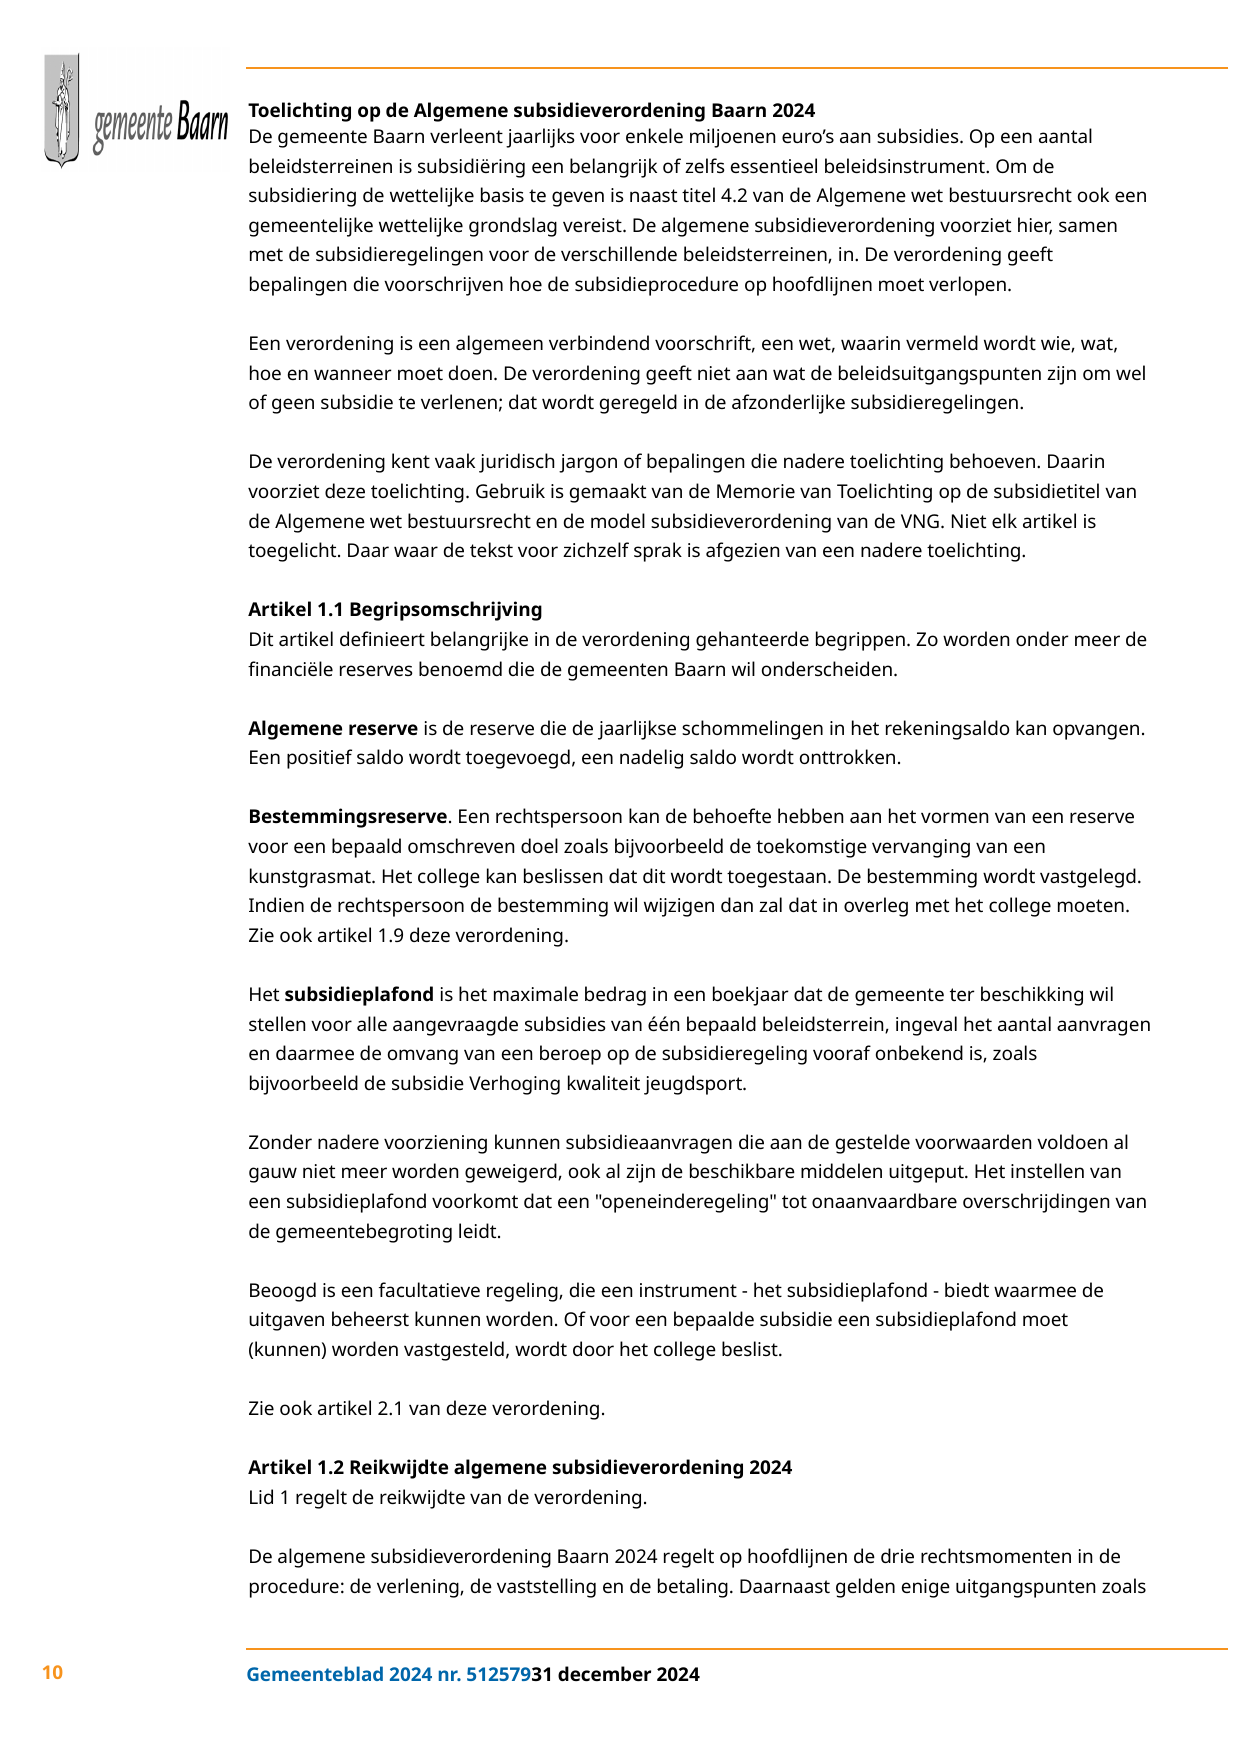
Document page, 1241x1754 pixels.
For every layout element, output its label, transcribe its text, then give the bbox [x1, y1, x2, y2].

text Een verordening is een algemeen verbindend voorschrift, een wet, waarin vermeld wordt wie, wat, hoe en wanneer moet doen. De verordening geeft niet aan wat de beleidsuitgangspunten zijn om wel of geen subsidie te verlenen; dat wordt geregeld in de afzonderlijke subsidieregelingen. [248, 330, 1152, 415]
text Toelichting op de Algemene subsidieverordening Baarn 2024 [248, 95, 1152, 123]
text Zonder nadere voorziening kunnen subsidieaanvragen die aan de gestelde voorwaarden voldoen al gauw niet meer worden geweigerd, ook al zijn de beschikbare middelen uitgeput. Het instellen van een subsidieplafond voorkomt dat een "openeinderegeling" tot onaanvaardbare overschrijdingen van de gemeentebegroting leidt. [248, 1129, 1152, 1244]
picture [41, 47, 231, 172]
text De verordening kent vaak juridisch jargon of bepalingen die nadere toelichting behoeven. Daarin voorziet deze toelichting. Gebruik is gemaakt van de Memorie van Toelichting op de subsidietitel van de Algemene wet bestuursrecht en de model subsidieverordening van de VNG. Niet elk artikel is toegelicht. Daar waar de tekst voor zichzelf sprak is afgezien van een nadere toelichting. [248, 449, 1152, 563]
text Het subsidieplafond is het maximale bedrag in een boekjaar dat de gemeente ter beschikking wil stellen voor alle aangevraagde subsidies van één bepaald beleidsterrein, ingeval het aantal aanvragen en daarmee de omvang van een beroep op de subsidieregeling vooraf onbekend is, zoals bijvoorbeeld de subsidie Verhoging kwaliteit jeugdsport. [248, 981, 1152, 1096]
text De algemene subsidieverordening Baarn 2024 regelt op hoofdlijnen de drie rechtsmomenten in de procedure: de verlening, de vaststelling en de betaling. Daarnaast gelden enige uitgangspunten zoals [248, 1543, 1152, 1599]
text Algemene reserve is de reserve die de jaarlijkse schommelingen in het rekeningsaldo kan opvangen. Een positief saldo wordt toegevoegd, een nadelig saldo wordt onttrokken. [248, 715, 1152, 770]
text Dit artikel definieert belangrijke in de verordening gehanteerde begrippen. Zo worden onder meer de financiële reserves benoemd die de gemeenten Baarn wil onderscheiden. [248, 626, 1152, 682]
text Beoogd is een facultatieve regeling, die een instrument - het subsidieplafond - biedt waarmee de uitgaven beheerst kunnen worden. Of voor een bepaalde subsidie een subsidieplafond moet (kunnen) worden vastgesteld, wordt door het college beslist. [248, 1277, 1152, 1362]
text De gemeente Baarn verleent jaarlijks voor enkele miljoenen euro’s aan subsidies. Op een aantal beleidsterreinen is subsidiëring een belangrijk of zelfs essentieel beleidsinstrument. Om de subsidiering de wettelijke basis te geven is naast titel 4.2 van de Algemene wet bestuursrecht ook een gemeentelijke wettelijke grondslag vereist. De algemene subsidieverordening voorziet hier, samen met de subsidieregelingen voor de verschillende beleidsterreinen, in. De verordening geeft bepalingen die voorschrijven hoe de subsidieprocedure op hoofdlijnen moet verlopen. [248, 123, 1152, 297]
text Zie ook artikel 1.9 deze verordening. [248, 922, 1152, 948]
text Zie ook artikel 2.1 van deze verordening. [248, 1395, 1152, 1421]
text Artikel 1.1 Begripsomschrijving [248, 597, 1152, 622]
text Artikel 1.2 Reikwijdte algemene subsidieverordening 2024 [248, 1454, 1152, 1480]
text Lid 1 regelt de reikwijdte van de verordening. [248, 1484, 1152, 1510]
text Bestemmingsreserve. Een rechtspersoon kan de behoefte hebben aan het vormen van een reserve voor een bepaald omschreven doel zoals bijvoorbeeld de toekomstige vervanging van een kunstgrasmat. Het college kan beslissen dat dit wordt toegestaan. De bestemming wordt vastgelegd. Indien de rechtspersoon de bestemming wil wijzigen dan zal dat in overleg met het college moeten. [248, 804, 1152, 918]
